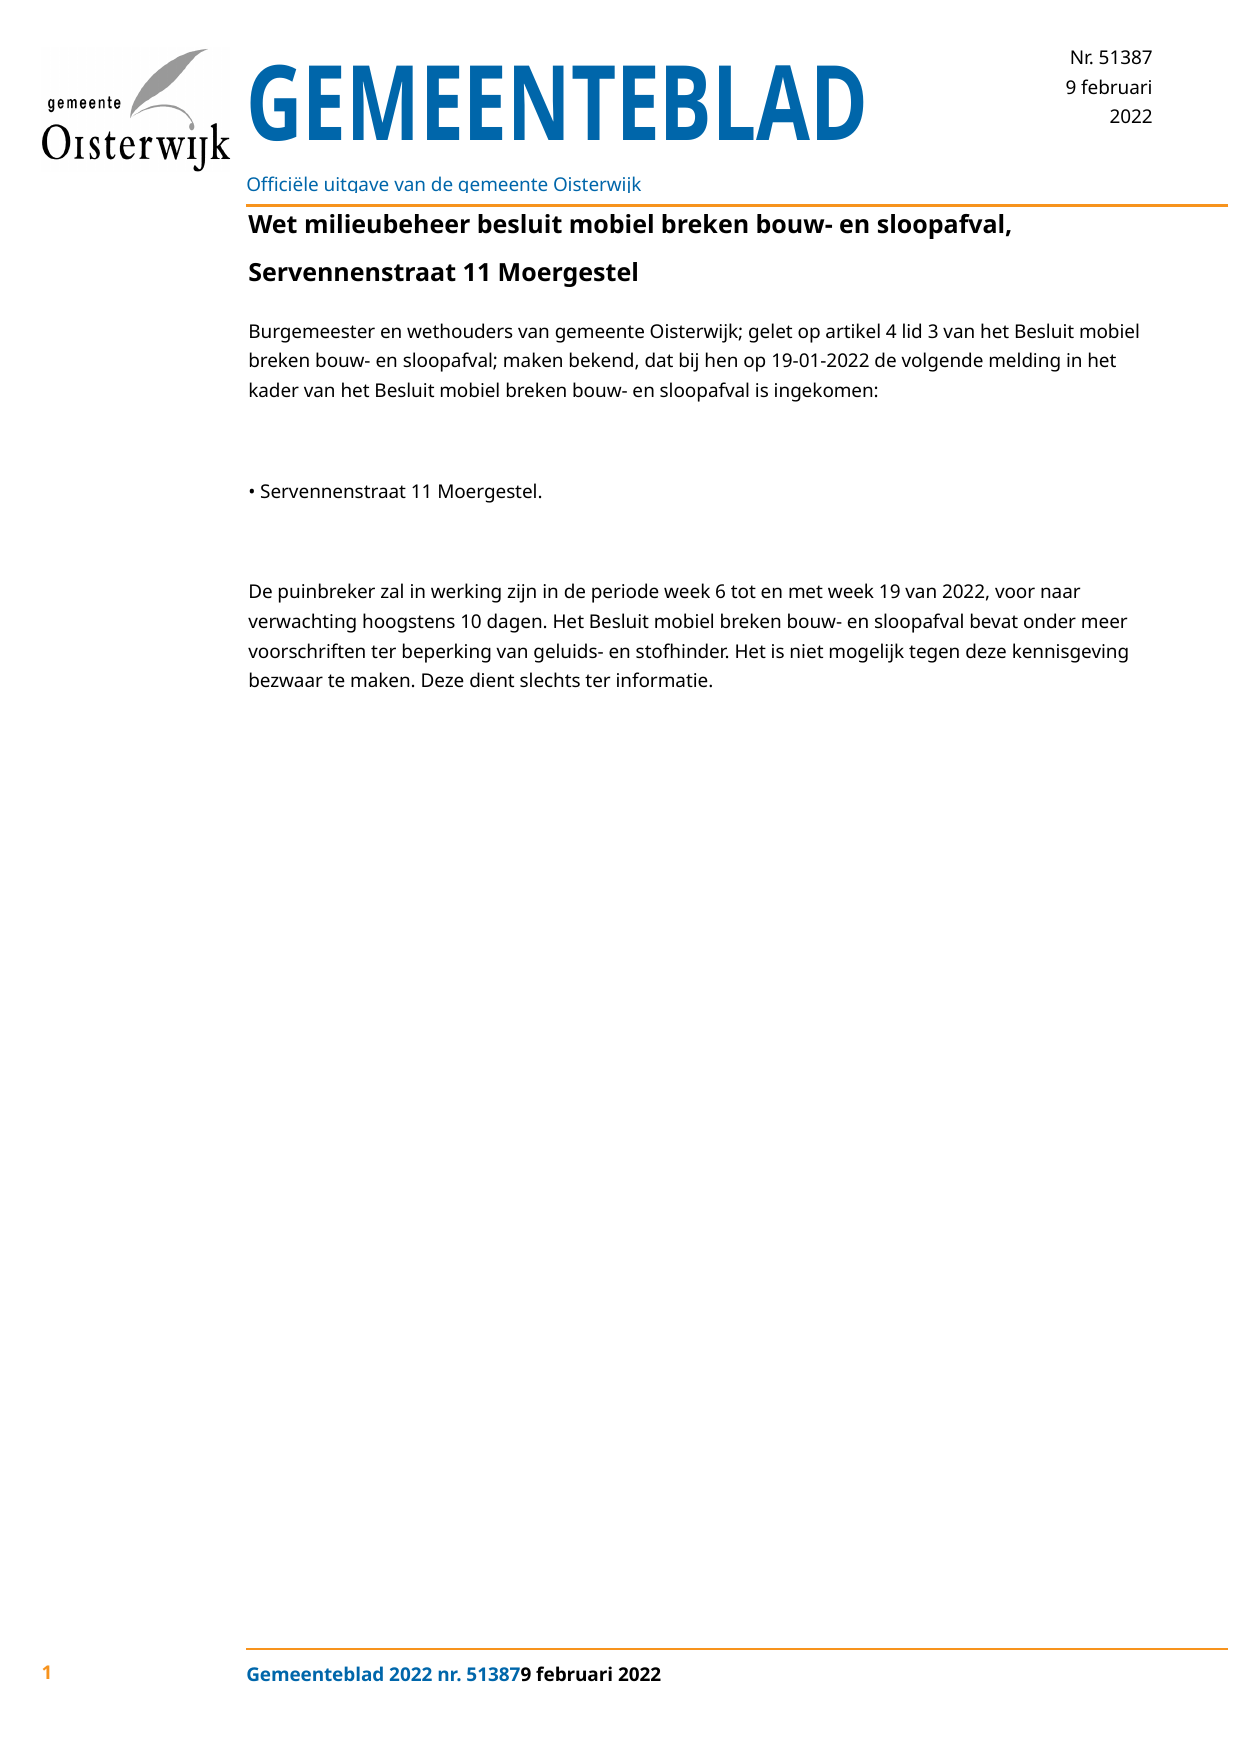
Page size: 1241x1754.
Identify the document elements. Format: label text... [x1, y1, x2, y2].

text De puinbreker zal in werking zijn in de periode week 6 tot en met week 19 van 2022, voor naar verwachting hoogstens 10 dagen. Het Besluit mobiel breken bouw- en sloopafval bevat onder meer voorschriften ter beperking van geluids- en stofhinder. Het is niet mogelijk tegen deze kennisgeving bezwaar te maken. Deze dient slechts ter informatie. [248, 579, 1152, 693]
text • Servennenstraat 11 Moergestel. [248, 478, 1152, 504]
text Wet milieubeheer besluit mobiel breken bouw- en sloopafval, Servennenstraat 11 Moergestel [248, 207, 1152, 288]
picture [41, 47, 231, 172]
text Burgemeester en wethouders van gemeente Oisterwijk; gelet op artikel 4 lid 3 van het Besluit mobiel breken bouw- en sloopafval; maken bekend, dat bij hen op 19-01-2022 de volgende melding in het kader van het Besluit mobiel breken bouw- en sloopafval is ingekomen: [248, 318, 1152, 403]
